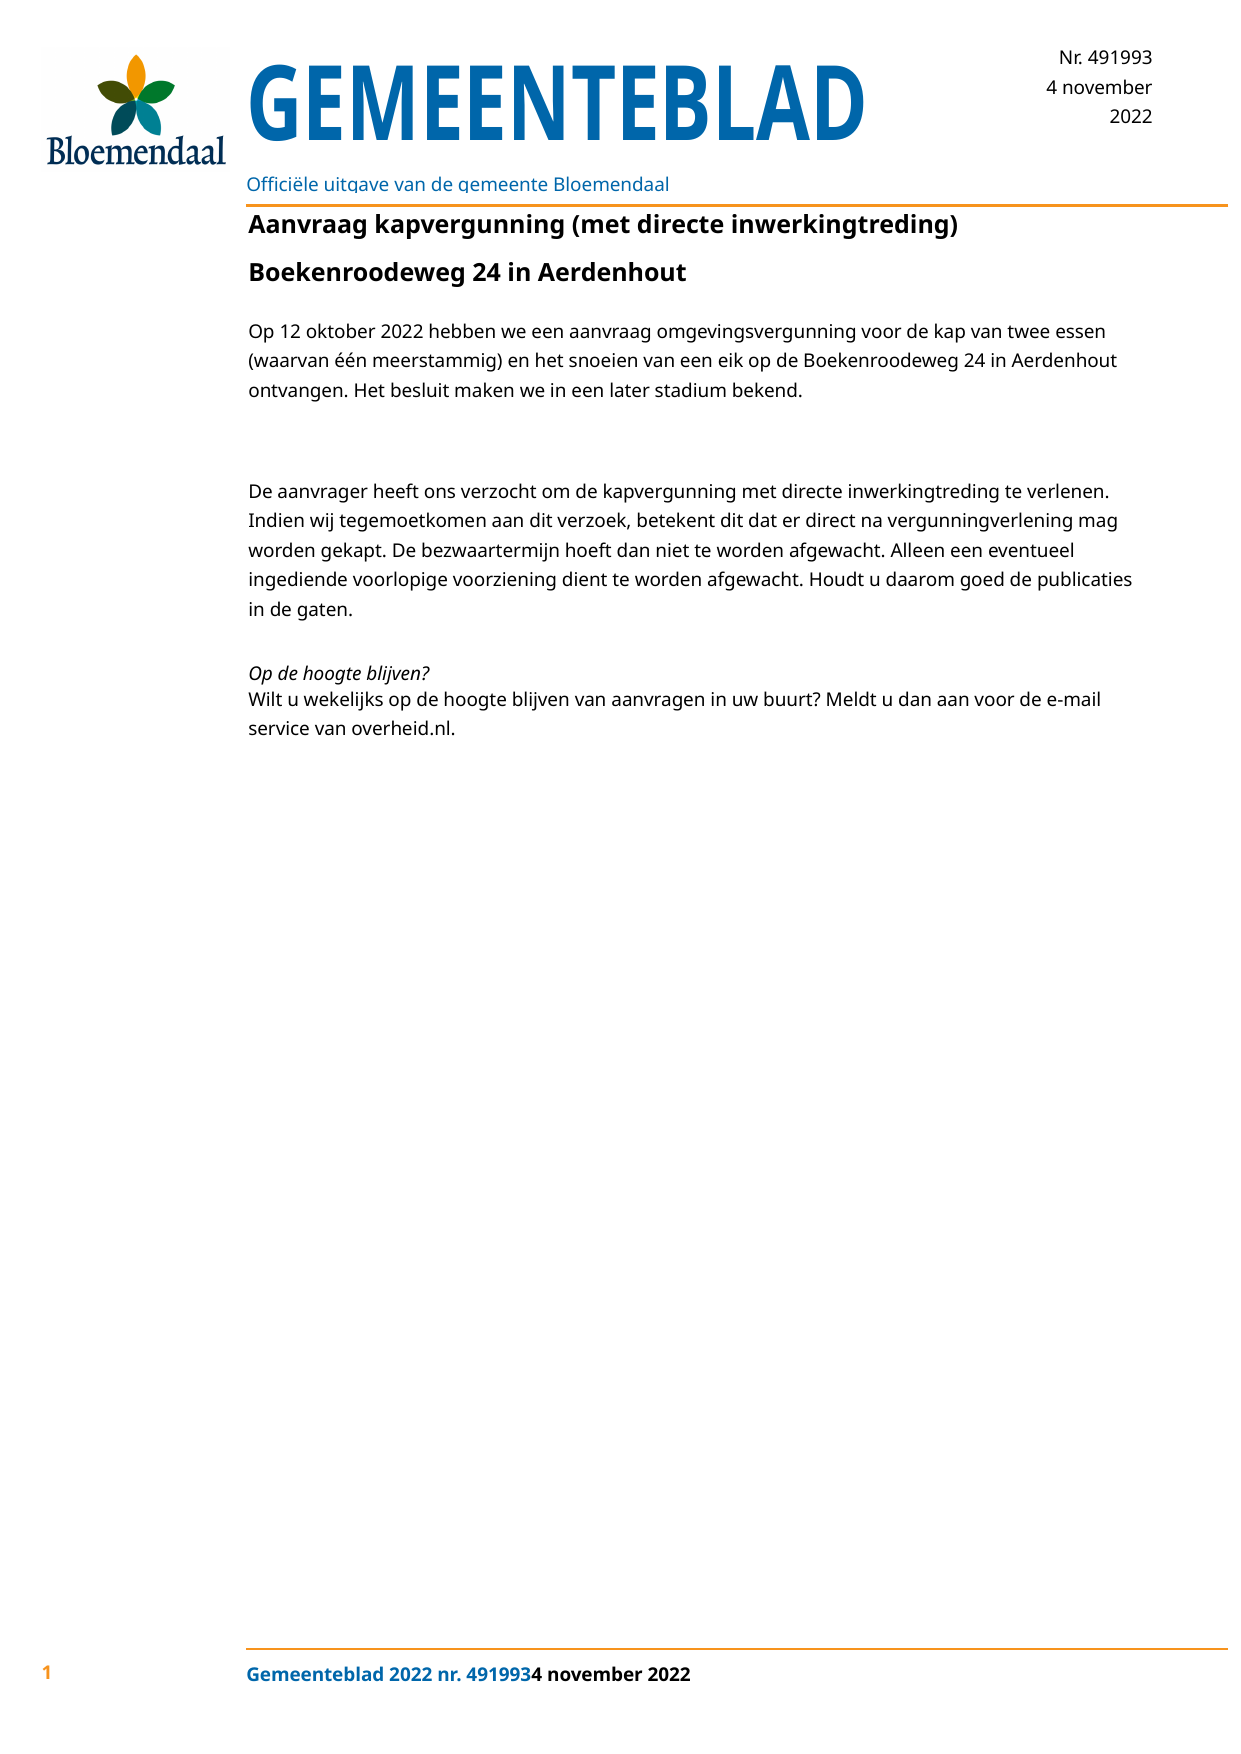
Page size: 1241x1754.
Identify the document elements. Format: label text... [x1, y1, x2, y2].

text Wilt u wekelijks op de hoogte blijven van aanvragen in uw buurt? Meldt u dan aan voor de e-mail service van overheid.nl. [248, 686, 1152, 741]
text De aanvrager heeft ons verzocht om de kapvergunning met directe inwerkingtreding te verlenen. Indien wij tegemoetkomen aan dit verzoek, betekent dit dat er direct na vergunningverlening mag worden gekapt. De bezwaartermijn hoeft dan niet te worden afgewacht. Alleen een eventueel ingediende voorlopige voorziening dient te worden afgewacht. Houdt u daarom goed de publicaties in de gaten. [248, 478, 1152, 622]
text Aanvraag kapvergunning (met directe inwerkingtreding) Boekenroodeweg 24 in Aerdenhout [248, 207, 1152, 288]
text Op de hoogte blijven? [248, 660, 1152, 686]
picture [41, 47, 231, 172]
text Op 12 oktober 2022 hebben we een aanvraag omgevingsvergunning voor de kap van twee essen (waarvan één meerstammig) en het snoeien van een eik op de Boekenroodeweg 24 in Aerdenhout ontvangen. Het besluit maken we in een later stadium bekend. [248, 318, 1152, 403]
